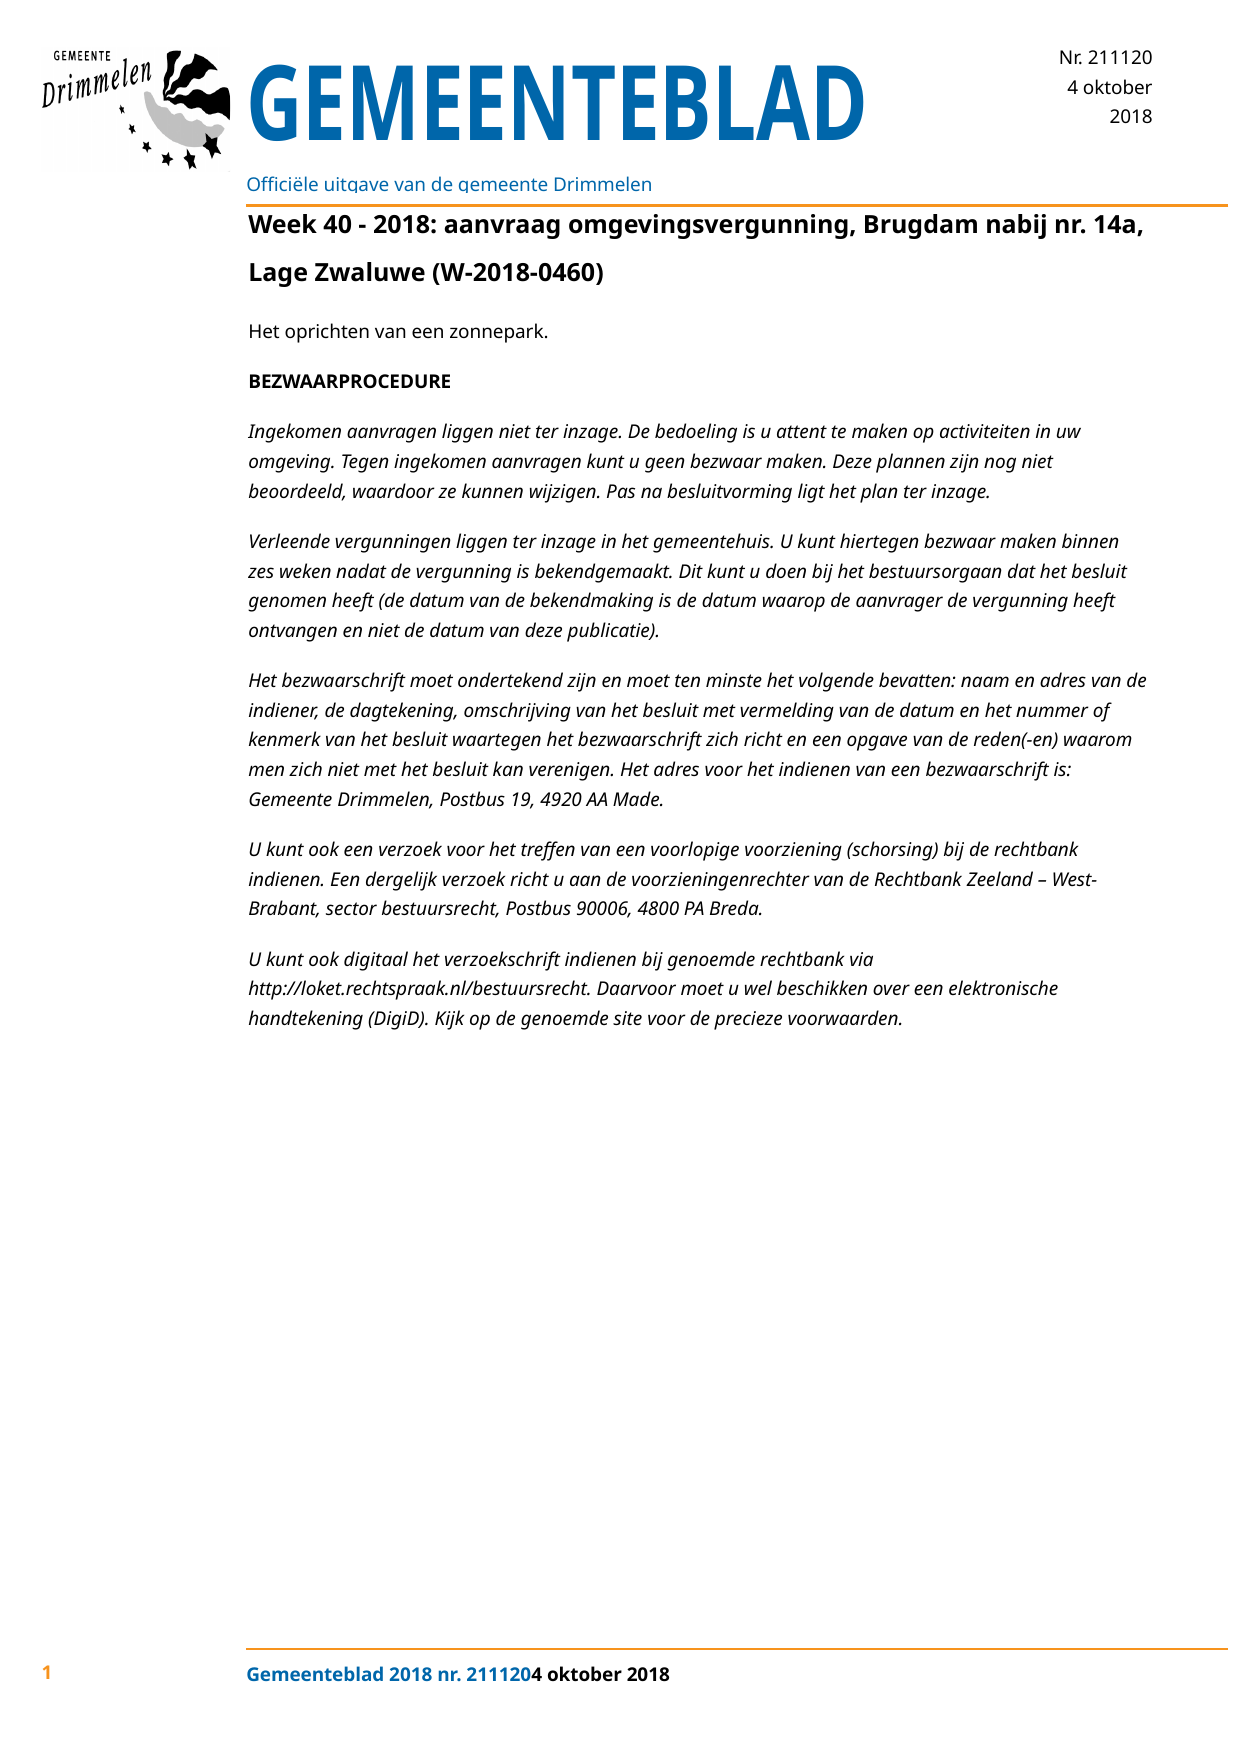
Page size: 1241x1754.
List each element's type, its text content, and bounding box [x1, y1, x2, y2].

text Verleende vergunningen liggen ter inzage in het gemeentehuis. U kunt hiertegen bezwaar maken binnen zes weken nadat de vergunning is bekendgemaakt. Dit kunt u doen bij het bestuursorgaan dat het besluit genomen heeft (de datum van de bekendmaking is de datum waarop de aanvrager de vergunning heeft ontvangen en niet de datum van deze publicatie). [248, 528, 1152, 643]
text Het bezwaarschrift moet ondertekend zijn en moet ten minste het volgende bevatten: naam en adres van de indiener, de dagtekening, omschrijving van het besluit met vermelding van de datum en het nummer of kenmerk van het besluit waartegen het bezwaarschrift zich richt en een opgave van de reden(-en) waarom men zich niet met het besluit kan verenigen. Het adres voor het indienen van een bezwaarschrift is: Gemeente Drimmelen, Postbus 19, 4920 AA Made. [248, 667, 1152, 812]
text Het oprichten van een zonnepark. [248, 318, 1152, 344]
text U kunt ook een verzoek voor het treffen van een voorlopige voorziening (schorsing) bij de rechtbank indienen. Een dergelijk verzoek richt u aan de voorzieningenrechter van de Rechtbank Zeeland – West-Brabant, sector bestuursrecht, Postbus 90006, 4800 PA Breda. [248, 836, 1152, 921]
text Week 40 - 2018: aanvraag omgevingsvergunning, Brugdam nabij nr. 14a, Lage Zwaluwe (W-2018-0460) [248, 207, 1152, 288]
picture [41, 47, 231, 172]
text Ingekomen aanvragen liggen niet ter inzage. De bedoeling is u attent te maken op activiteiten in uw omgeving. Tegen ingekomen aanvragen kunt u geen bezwaar maken. Deze plannen zijn nog niet beoordeeld, waardoor ze kunnen wijzigen. Pas na besluitvorming ligt het plan ter inzage. [248, 419, 1152, 504]
text BEZWAARPROCEDURE [248, 368, 1152, 394]
text U kunt ook digitaal het verzoekschrift indienen bij genoemde rechtbank via http://loket.rechtspraak.nl/bestuursrecht. Daarvoor moet u wel beschikken over een elektronische handtekening (DigiD). Kijk op de genoemde site voor de precieze voorwaarden. [248, 946, 1152, 1031]
